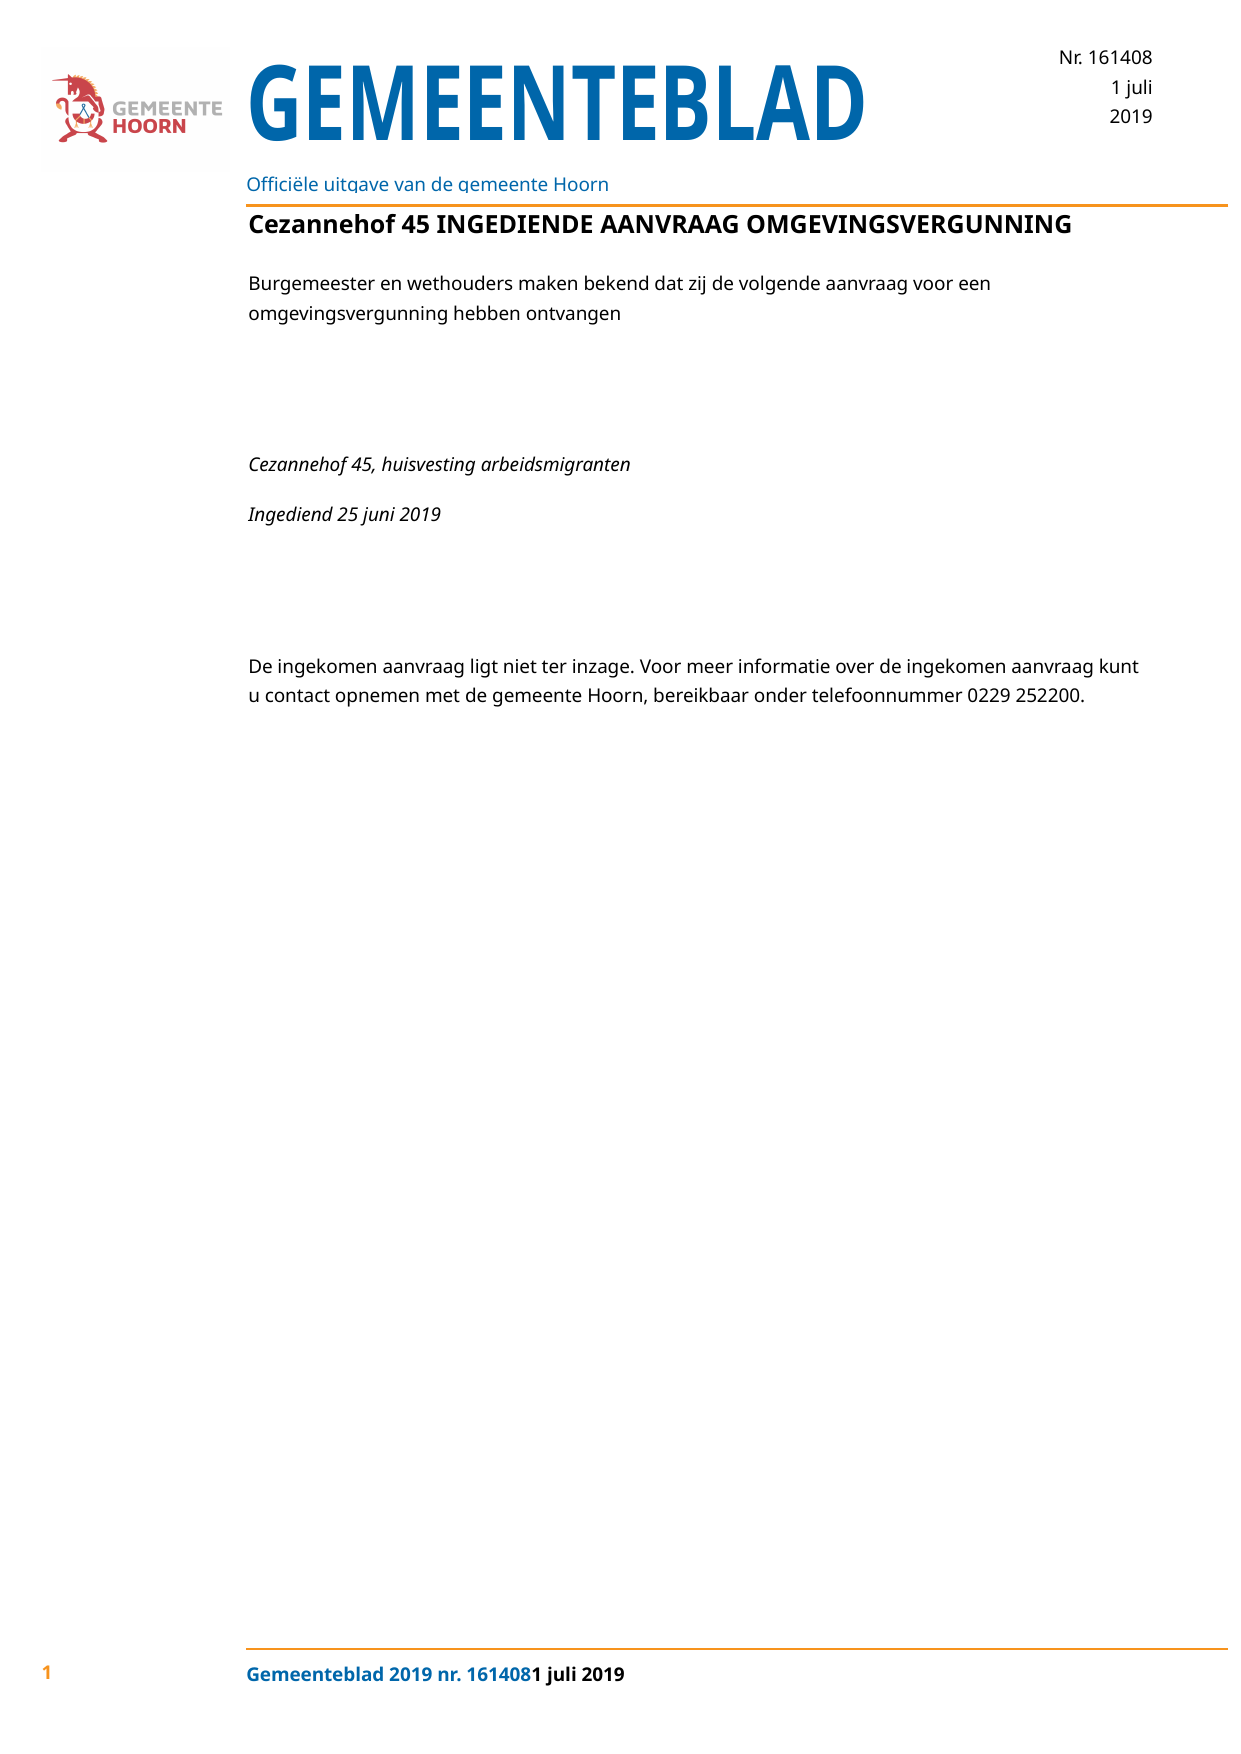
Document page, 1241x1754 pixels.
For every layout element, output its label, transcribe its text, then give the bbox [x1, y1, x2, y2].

text Cezannehof 45, huisvesting arbeidsmigranten [248, 451, 1152, 477]
text Burgemeester en wethouders maken bekend dat zij de volgende aanvraag voor een omgevingsvergunning hebben ontvangen [248, 270, 1152, 326]
picture [41, 47, 231, 172]
text Cezannehof 45 INGEDIENDE AANVRAAG OMGEVINGSVERGUNNING [248, 207, 1152, 241]
text Ingediend 25 juni 2019 [248, 502, 1152, 527]
text De ingekomen aanvraag ligt niet ter inzage. Voor meer informatie over de ingekomen aanvraag kunt u contact opnemen met de gemeente Hoorn, bereikbaar onder telefoonnummer 0229 252200. [248, 653, 1152, 708]
